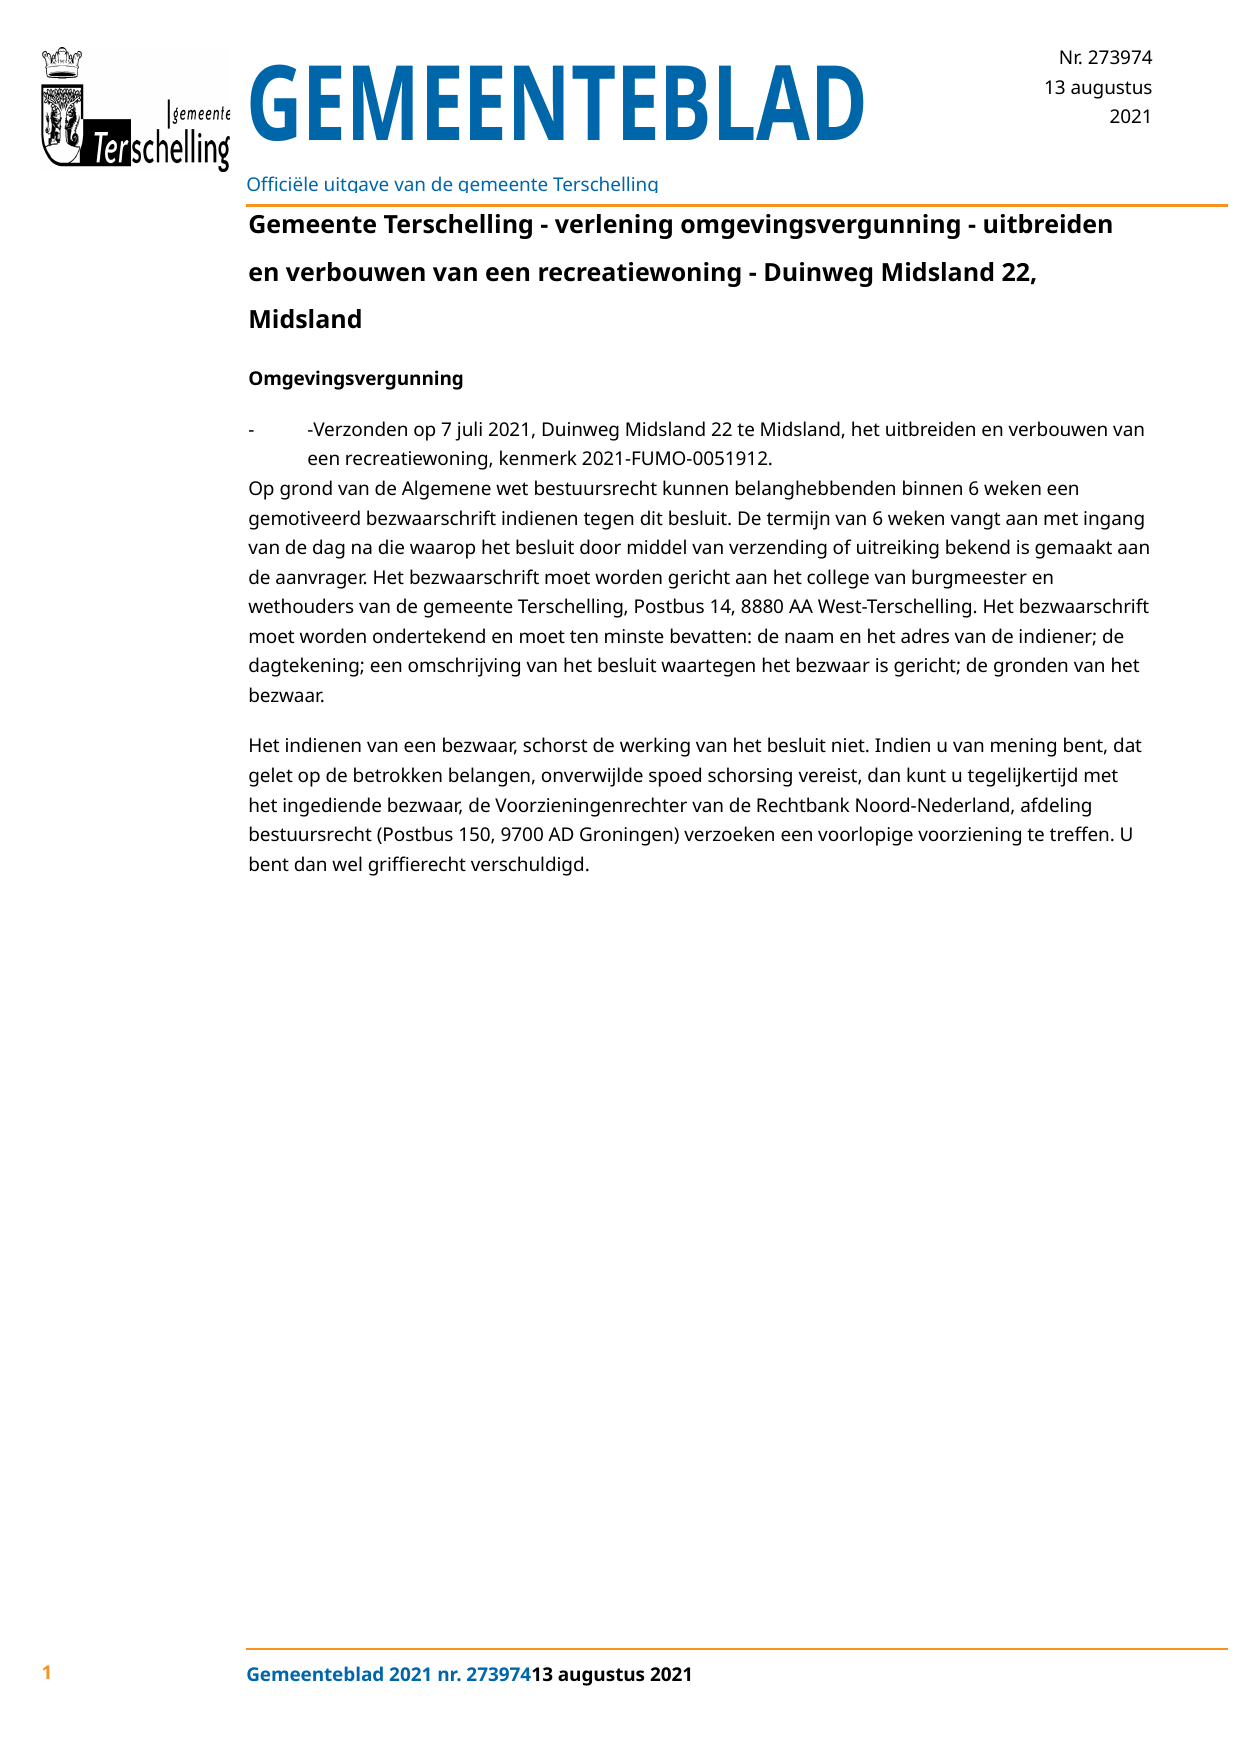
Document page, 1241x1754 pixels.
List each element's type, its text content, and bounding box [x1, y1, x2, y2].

text Het indienen van een bezwaar, schorst de werking van het besluit niet. Indien u van mening bent, dat gelet op de betrokken belangen, onverwijlde spoed schorsing vereist, dan kunt u tegelijkertijd met het ingediende bezwaar, de Voorzieningenrechter van de Rechtbank Noord-Nederland, afdeling bestuursrecht (Postbus 150, 9700 AD Groningen) verzoeken een voorlopige voorziening te treffen. U bent dan wel griffierecht verschuldigd. [248, 733, 1152, 877]
picture [41, 47, 231, 172]
text Omgevingsvergunning [248, 366, 1152, 391]
text Op grond van de Algemene wet bestuursrecht kunnen belanghebbenden binnen 6 weken een gemotiveerd bezwaarschrift indienen tegen dit besluit. De termijn van 6 weken vangt aan met ingang van de dag na die waarop het besluit door middel van verzending of uitreiking bekend is gemaakt aan de aanvrager. Het bezwaarschrift moet worden gericht aan het college van burgmeester en wethouders van de gemeente Terschelling, Postbus 14, 8880 AA West-Terschelling. Het bezwaarschrift moet worden ondertekend en moet ten minste bevatten: de naam en het adres van de indiener; de dagtekening; een omschrijving van het besluit waartegen het bezwaar is gericht; de gronden van het bezwaar. [248, 475, 1152, 708]
text Gemeente Terschelling - verlening omgevingsvergunning - uitbreiden en verbouwen van een recreatiewoning - Duinweg Midsland 22, Midsland [248, 207, 1152, 336]
list -Verzonden op 7 juli 2021, Duinweg Midsland 22 te Midsland, het uitbreiden en verbouwen van een recreatiewoning, kenmerk 2021-FUMO-0051912. [248, 416, 1152, 471]
